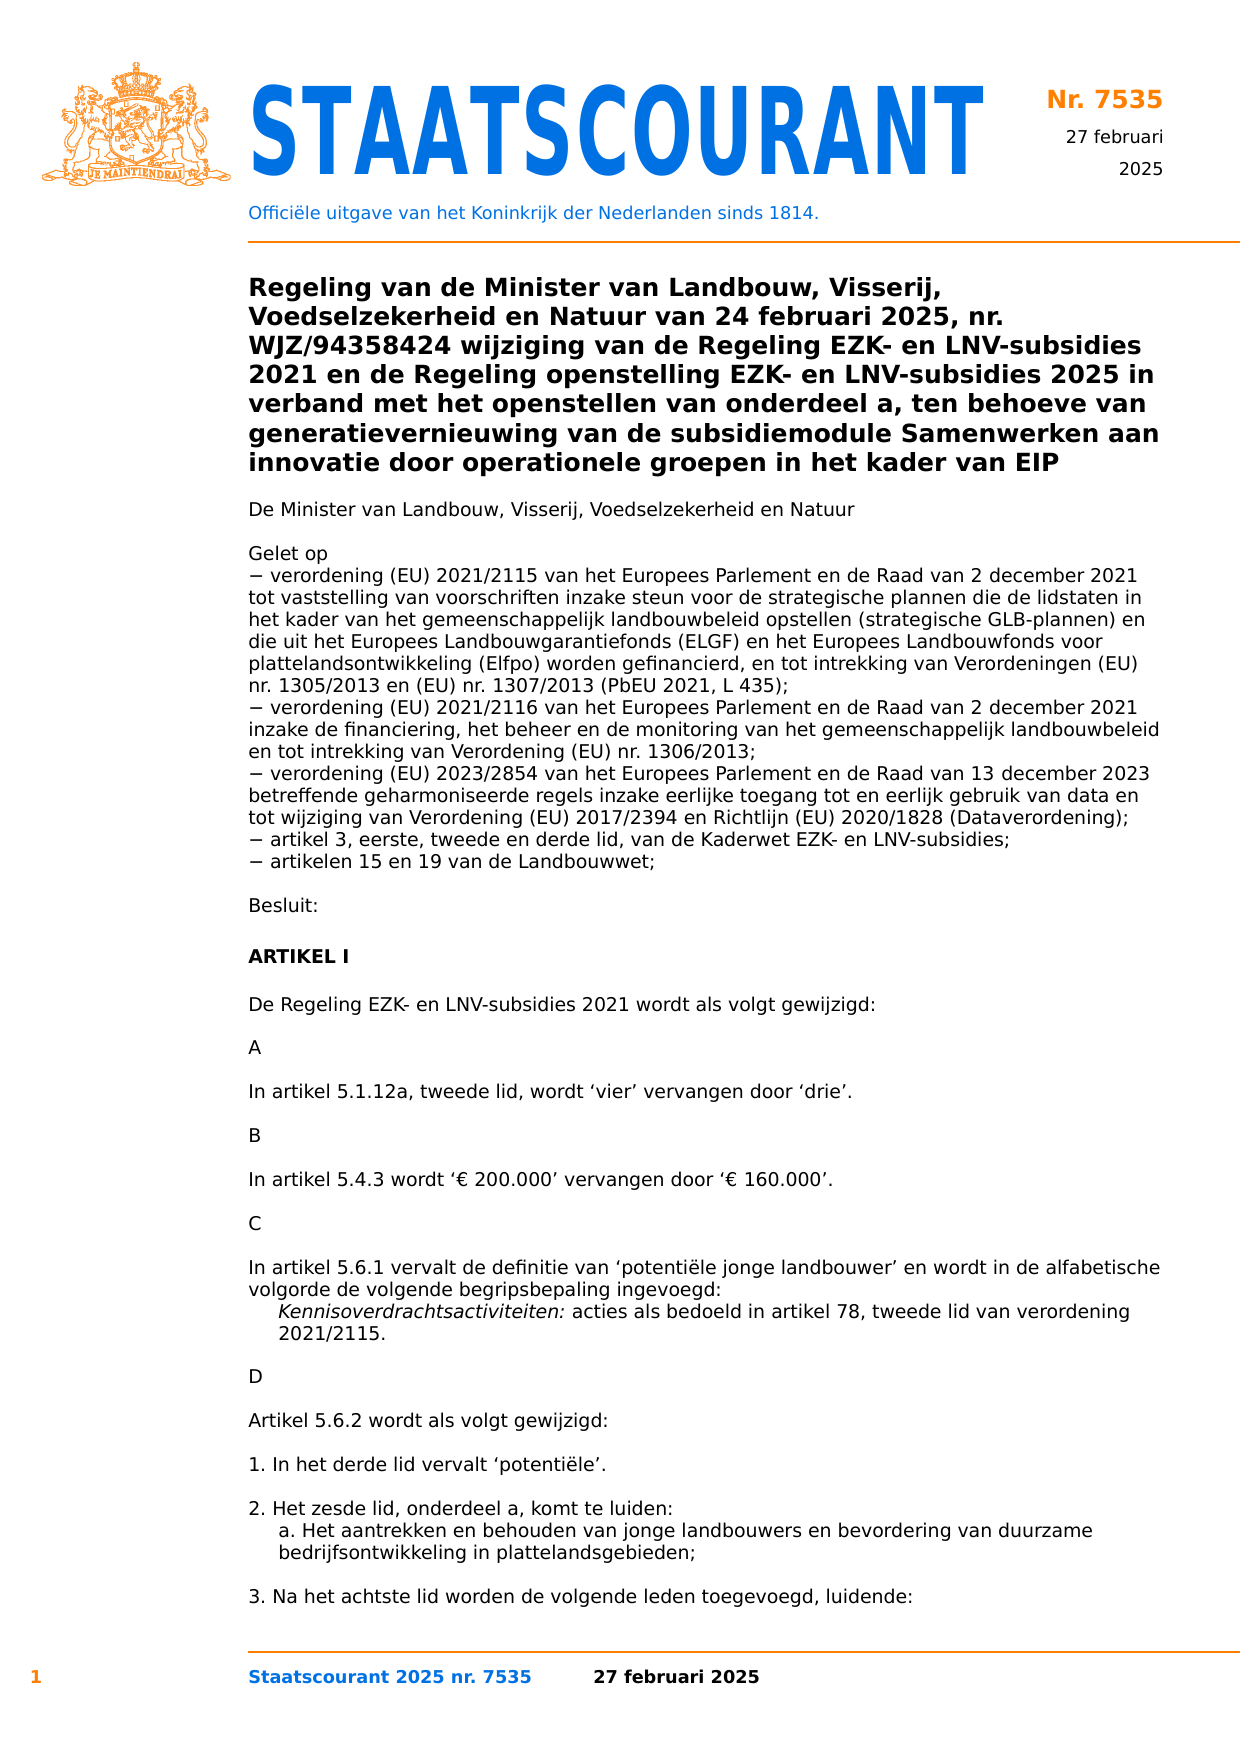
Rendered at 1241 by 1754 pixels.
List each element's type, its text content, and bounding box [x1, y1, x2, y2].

text 1. In het derde lid vervalt ‘potentiële’. [248, 1454, 1163, 1476]
text B [248, 1125, 1163, 1147]
text Besluit: [248, 894, 1163, 916]
table_header [25, 62, 248, 241]
table_header Nr. 7535 [998, 62, 1240, 121]
text De Regeling EZK- en LNV-subsidies 2021 wordt als volgt gewijzigd: [248, 993, 1163, 1015]
subtitle ARTIKEL I [248, 946, 1163, 968]
text In artikel 5.1.12a, tweede lid, wordt ‘vier’ vervangen door ‘drie’. [248, 1081, 1163, 1103]
text In artikel 5.4.3 wordt ‘€ 200.000’ vervangen door ‘€ 160.000’. [248, 1169, 1163, 1191]
text Gelet op [248, 543, 1163, 565]
text − artikelen 15 en 19 van de Landbouwwet; [248, 851, 1163, 873]
text D [248, 1366, 1163, 1388]
text a. Het aantrekken en behouden van jonge landbouwers en bevordering van duurzame bedrijfsontwikkeling in plattelandsgebieden; [278, 1520, 1163, 1564]
text In artikel 5.6.1 vervalt de definitie van ‘potentiële jonge landbouwer’ en wordt in de alfabetische volgorde de volgende begripsbepaling ingevoegd: [248, 1257, 1163, 1301]
text De Minister van Landbouw, Visserij, Voedselzekerheid en Natuur [248, 499, 1163, 521]
table_header STAATSCOURANT [248, 62, 998, 203]
text − verordening (EU) 2021/2116 van het Europees Parlement en de Raad van 2 december 2021 inzake de financiering, het beheer en de monitoring van het gemeenschappelijk landbouwbeleid en tot intrekking van Verordening (EU) nr. 1306/2013; [248, 697, 1163, 763]
text A [248, 1037, 1163, 1059]
text − artikel 3, eerste, tweede en derde lid, van de Kaderwet EZK- en LNV-subsidies; [248, 829, 1163, 851]
text − verordening (EU) 2023/2854 van het Europees Parlement en de Raad van 13 december 2023 betreffende geharmoniseerde regels inzake eerlijke toegang tot en eerlijk gebruik van data en tot wijziging van Verordening (EU) 2017/2394 en Richtlijn (EU) 2020/1828 (Dataverordening); [248, 763, 1163, 829]
subtitle Regeling van de Minister van Landbouw, Visserij, Voedselzekerheid en Natuur van 24 februari 2025, nr. WJZ/94358424 wijziging van de Regeling EZK- en LNV-subsidies 2021 en de Regeling openstelling EZK- en LNV-subsidies 2025 in verband met het openstellen van onderdeel a, ten behoeve van generatievernieuwing van de subsidiemodule Samenwerken aan innovatie door operationele groepen in het kader van EIP [248, 273, 1163, 477]
text Kennisoverdrachtsactiviteiten: acties als bedoeld in artikel 78, tweede lid van verordening 2021/2115. [278, 1301, 1163, 1344]
text 2. Het zesde lid, onderdeel a, komt te luiden: [248, 1498, 1163, 1520]
table_cell 2025 [998, 153, 1240, 203]
table_cell Officiële uitgave van het Koninkrijk der Nederlanden sinds 1814. [248, 203, 1240, 241]
text C [248, 1213, 1163, 1235]
text − verordening (EU) 2021/2115 van het Europees Parlement en de Raad van 2 december 2021 tot vaststelling van voorschriften inzake steun voor de strategische plannen die de lidstaten in het kader van het gemeenschappelijk landbouwbeleid opstellen (strategische GLB-plannen) en die uit het Europees Landbouwgarantiefonds (ELGF) en het Europees Landbouwfonds voor plattelandsontwikkeling (Elfpo) worden gefinancierd, en tot intrekking van Verordeningen (EU) nr. 1305/2013 en (EU) nr. 1307/2013 (PbEU 2021, L 435); [248, 565, 1163, 697]
table_cell 27 februari [998, 121, 1240, 153]
text 3. Na het achtste lid worden de volgende leden toegevoegd, luidende: [248, 1586, 1163, 1608]
text Artikel 5.6.2 wordt als volgt gewijzigd: [248, 1410, 1163, 1432]
picture [41, 62, 231, 186]
